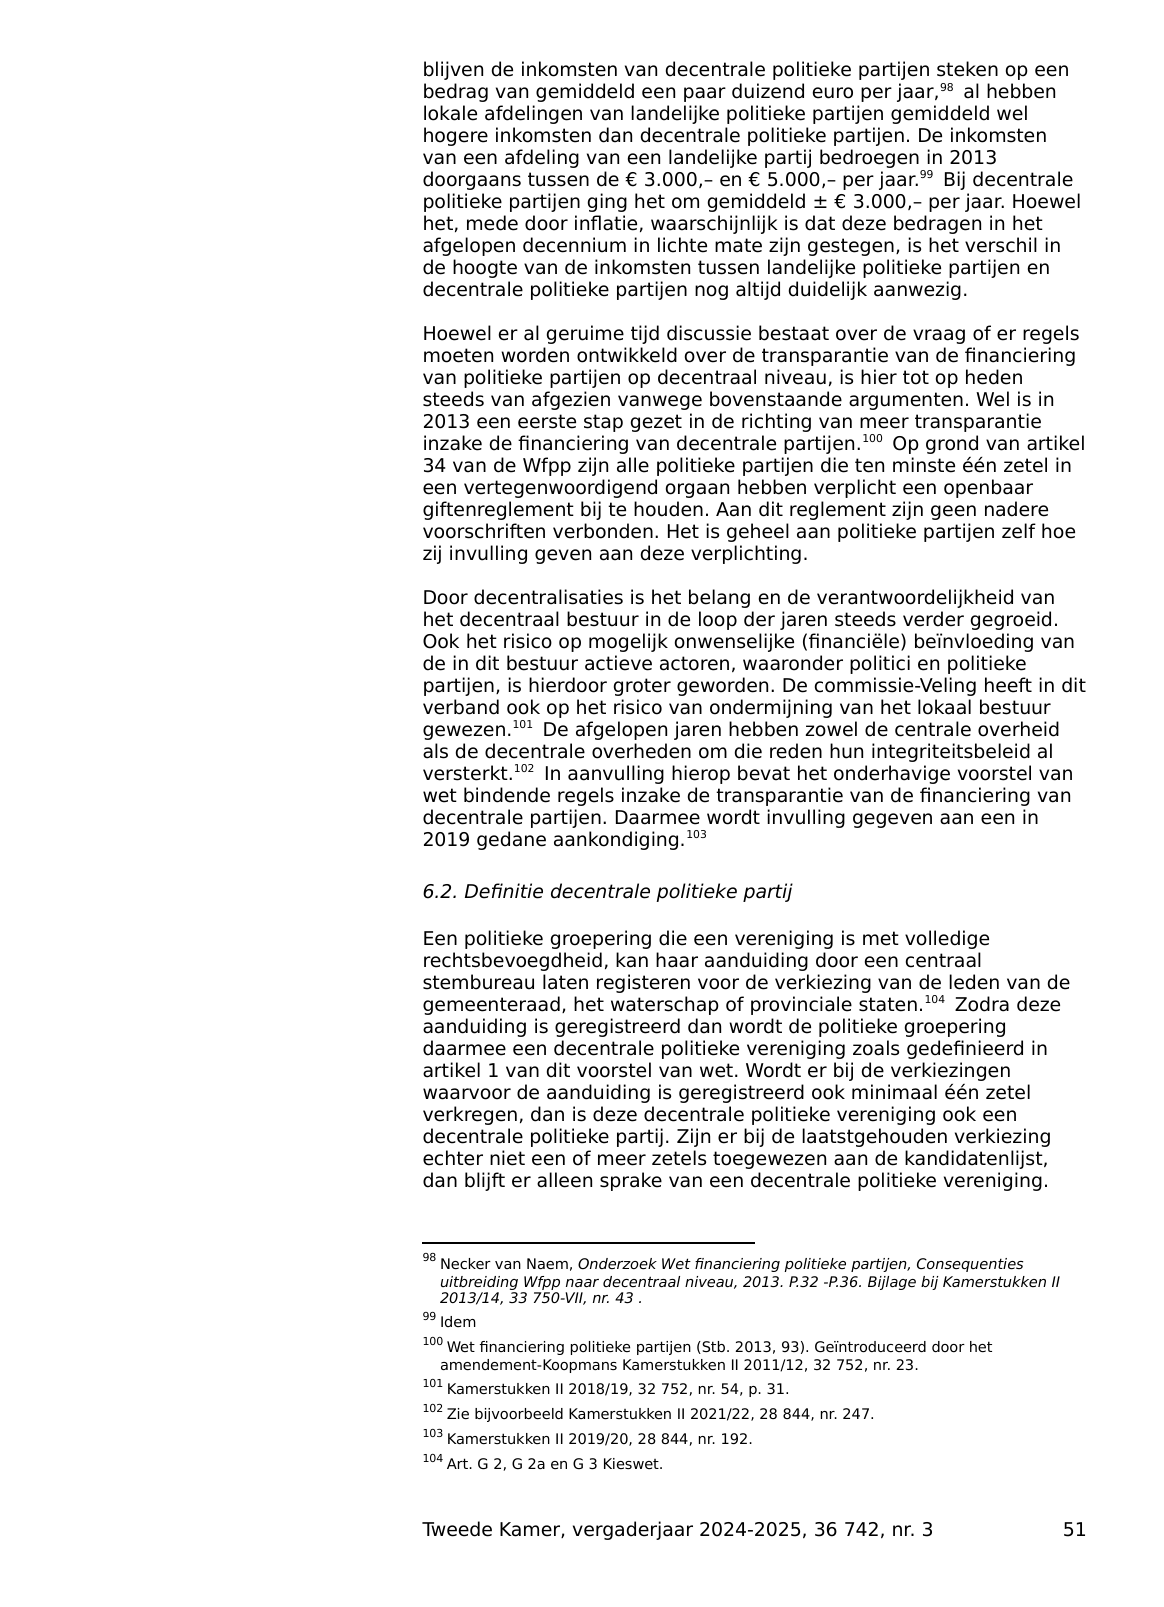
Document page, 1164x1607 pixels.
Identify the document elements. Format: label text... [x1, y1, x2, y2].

subtitle 6.2. Definitie decentrale politieke partij [422, 881, 1087, 903]
text Wet financiering politieke partijen (Stb. 2013, 93). Geïntroduceerd door het amendement-Koopmans Kamerstukken II 2011/12, 32 752, nr. 23. [422, 1335, 1087, 1374]
text Necker van Naem, Onderzoek Wet financiering politieke partijen, Consequenties uitbreiding Wfpp naar decentraal niveau, 2013. P.32 -P.36. Bijlage bij Kamerstukken II 2013/14, 33 750-VII, nr. 43 . [422, 1252, 1087, 1307]
text blijven de inkomsten van decentrale politieke partijen steken op een bedrag van gemiddeld een paar duizend euro per jaar, al hebben lokale afdelingen van landelijke politieke partijen gemiddeld wel hogere inkomsten dan decentrale politieke partijen. De inkomsten van een afdeling van een landelijke partij bedroegen in 2013 doorgaans tussen de € 3.000,– en € 5.000,– per jaar. Bij decentrale politieke partijen ging het om gemiddeld ± € 3.000,– per jaar. Hoewel het, mede door inflatie, waarschijnlijk is dat deze bedragen in het afgelopen decennium in lichte mate zijn gestegen, is het verschil in de hoogte van de inkomsten tussen landelijke politieke partijen en decentrale politieke partijen nog altijd duidelijk aanwezig. [422, 59, 1087, 301]
text Idem [422, 1310, 1087, 1332]
text Art. G 2, G 2a en G 3 Kieswet. [422, 1452, 1087, 1474]
text Door decentralisaties is het belang en de verantwoordelijkheid van het decentraal bestuur in de loop der jaren steeds verder gegroeid. Ook het risico op mogelijk onwenselijke (financiële) beïnvloeding van de in dit bestuur actieve actoren, waaronder politici en politieke partijen, is hierdoor groter geworden. De commissie-Veling heeft in dit verband ook op het risico van ondermijning van het lokaal bestuur gewezen. De afgelopen jaren hebben zowel de centrale overheid als de decentrale overheden om die reden hun integriteitsbeleid al versterkt. In aanvulling hierop bevat het onderhavige voorstel van wet bindende regels inzake de transparantie van de financiering van decentrale partijen. Daarmee wordt invulling gegeven aan een in 2019 gedane aankondiging. [422, 587, 1087, 851]
text Een politieke groepering die een vereniging is met volledige rechtsbevoegdheid, kan haar aanduiding door een centraal stembureau laten registeren voor de verkiezing van de leden van de gemeenteraad, het waterschap of provinciale staten. Zodra deze aanduiding is geregistreerd dan wordt de politieke groepering daarmee een decentrale politieke vereniging zoals gedefinieerd in artikel 1 van dit voorstel van wet. Wordt er bij de verkiezingen waarvoor de aanduiding is geregistreerd ook minimaal één zetel verkregen, dan is deze decentrale politieke vereniging ook een decentrale politieke partij. Zijn er bij de laatstgehouden verkiezing echter niet een of meer zetels toegewezen aan de kandidatenlijst, dan blijft er alleen sprake van een decentrale politieke vereniging. [422, 928, 1087, 1191]
text Zie bijvoorbeeld Kamerstukken II 2021/22, 28 844, nr. 247. [422, 1402, 1087, 1424]
text Hoewel er al geruime tijd discussie bestaat over de vraag of er regels moeten worden ontwikkeld over de transparantie van de financiering van politieke partijen op decentraal niveau, is hier tot op heden steeds van afgezien vanwege bovenstaande argumenten. Wel is in 2013 een eerste stap gezet in de richting van meer transparantie inzake de financiering van decentrale partijen. Op grond van artikel 34 van de Wfpp zijn alle politieke partijen die ten minste één zetel in een vertegenwoordigend orgaan hebben verplicht een openbaar giftenreglement bij te houden. Aan dit reglement zijn geen nadere voorschriften verbonden. Het is geheel aan politieke partijen zelf hoe zij invulling geven aan deze verplichting. [422, 323, 1087, 565]
text Kamerstukken II 2018/19, 32 752, nr. 54, p. 31. [422, 1377, 1087, 1399]
text Kamerstukken II 2019/20, 28 844, nr. 192. [422, 1427, 1087, 1449]
